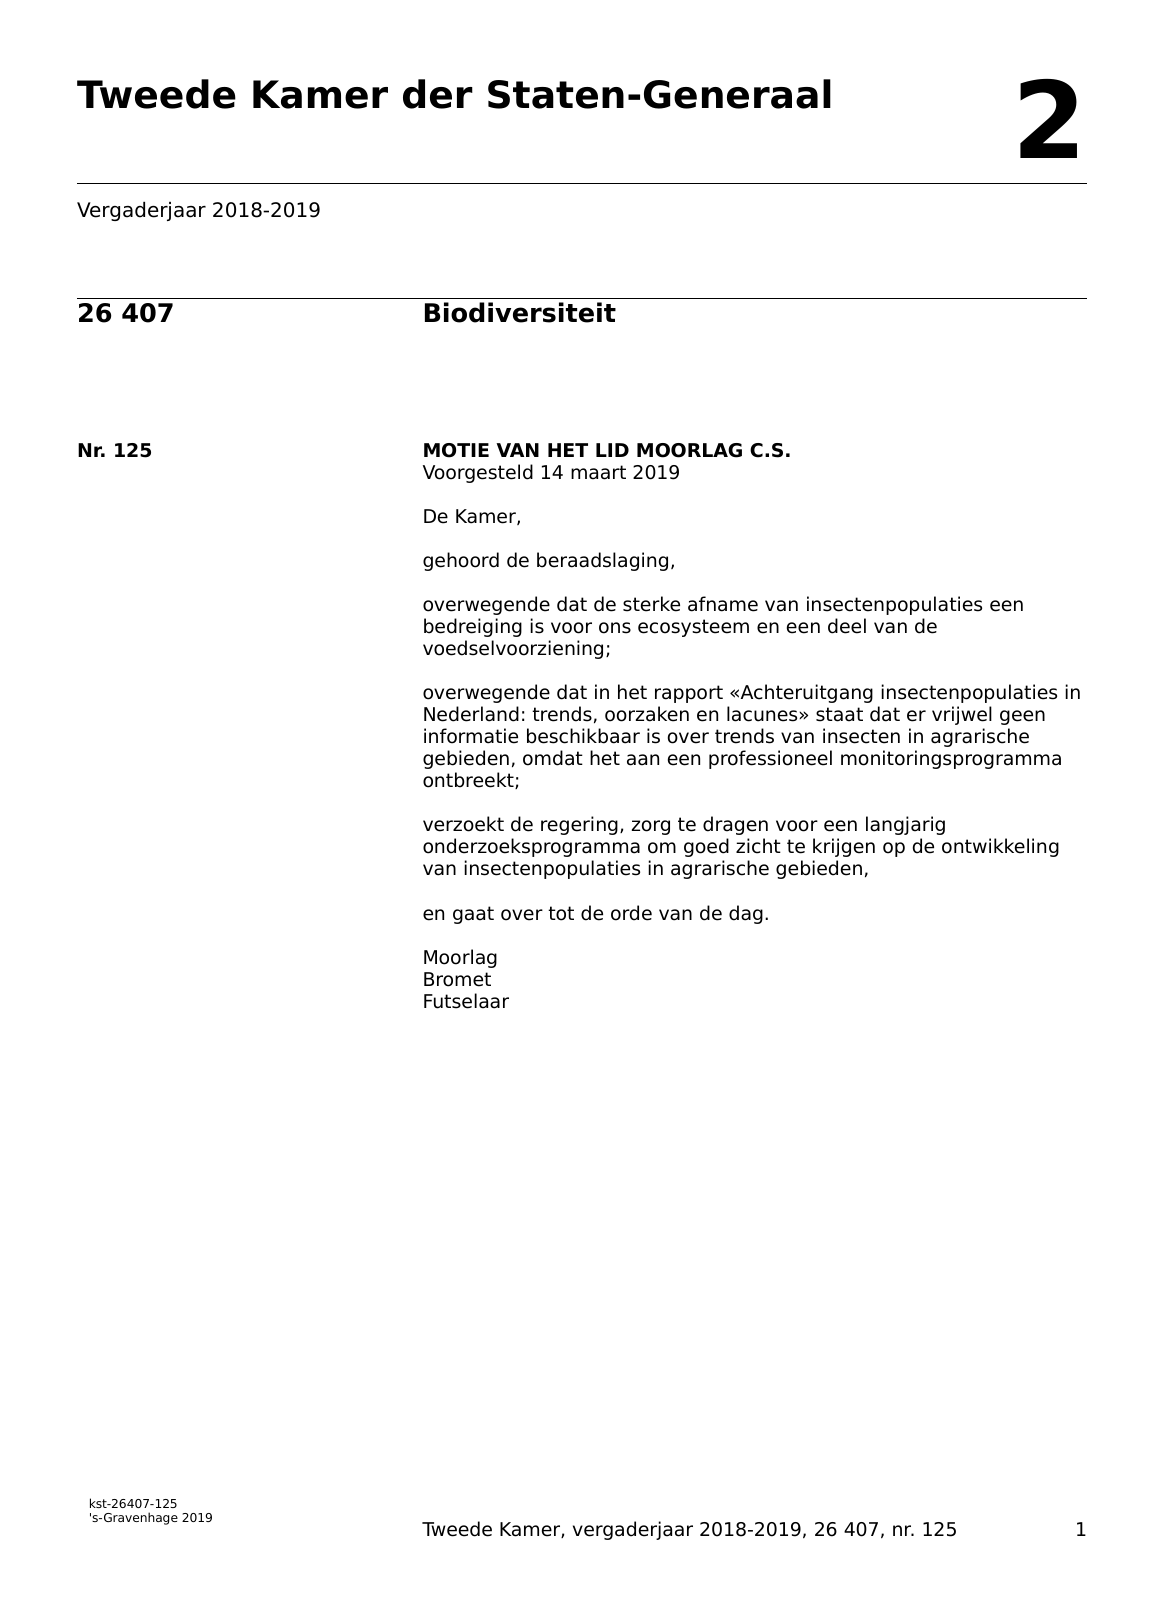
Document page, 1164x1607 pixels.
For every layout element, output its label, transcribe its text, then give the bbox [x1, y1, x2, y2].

text gehoord de beraadslaging, [422, 550, 1087, 572]
text en gaat over tot de orde van de dag. [422, 902, 1087, 924]
text Voorgesteld 14 maart 2019 [422, 462, 1087, 484]
text Futselaar [422, 991, 1087, 1013]
subtitle 26 407 Biodiversiteit [77, 299, 1087, 329]
table_header 2 [886, 59, 1087, 183]
text Moorlag [422, 947, 1087, 969]
subtitle Nr. 125 MOTIE VAN HET LID MOORLAG C.S. [77, 440, 1087, 462]
text overwegende dat in het rapport «Achteruitgang insectenpopulaties in Nederland: trends, oorzaken en lacunes» staat dat er vrijwel geen informatie beschikbaar is over trends van insecten in agrarische gebieden, omdat het aan een professioneel monitoringsprogramma ontbreekt; [422, 682, 1087, 792]
text De Kamer, [422, 506, 1087, 528]
text verzoekt de regering, zorg te dragen voor een langjarig onderzoeksprogramma om goed zicht te krijgen op de ontwikkeling van insectenpopulaties in agrarische gebieden, [422, 814, 1087, 880]
text Bromet [422, 969, 1087, 991]
table_header Tweede Kamer der Staten-Generaal [77, 59, 886, 183]
text 's-Gravenhage 2019 [88, 1511, 323, 1525]
text kst-26407-125 [88, 1497, 323, 1511]
table_cell Vergaderjaar 2018-2019 [77, 184, 1087, 298]
text overwegende dat de sterke afname van insectenpopulaties een bedreiging is voor ons ecosysteem en een deel van de voedselvoorziening; [422, 594, 1087, 660]
